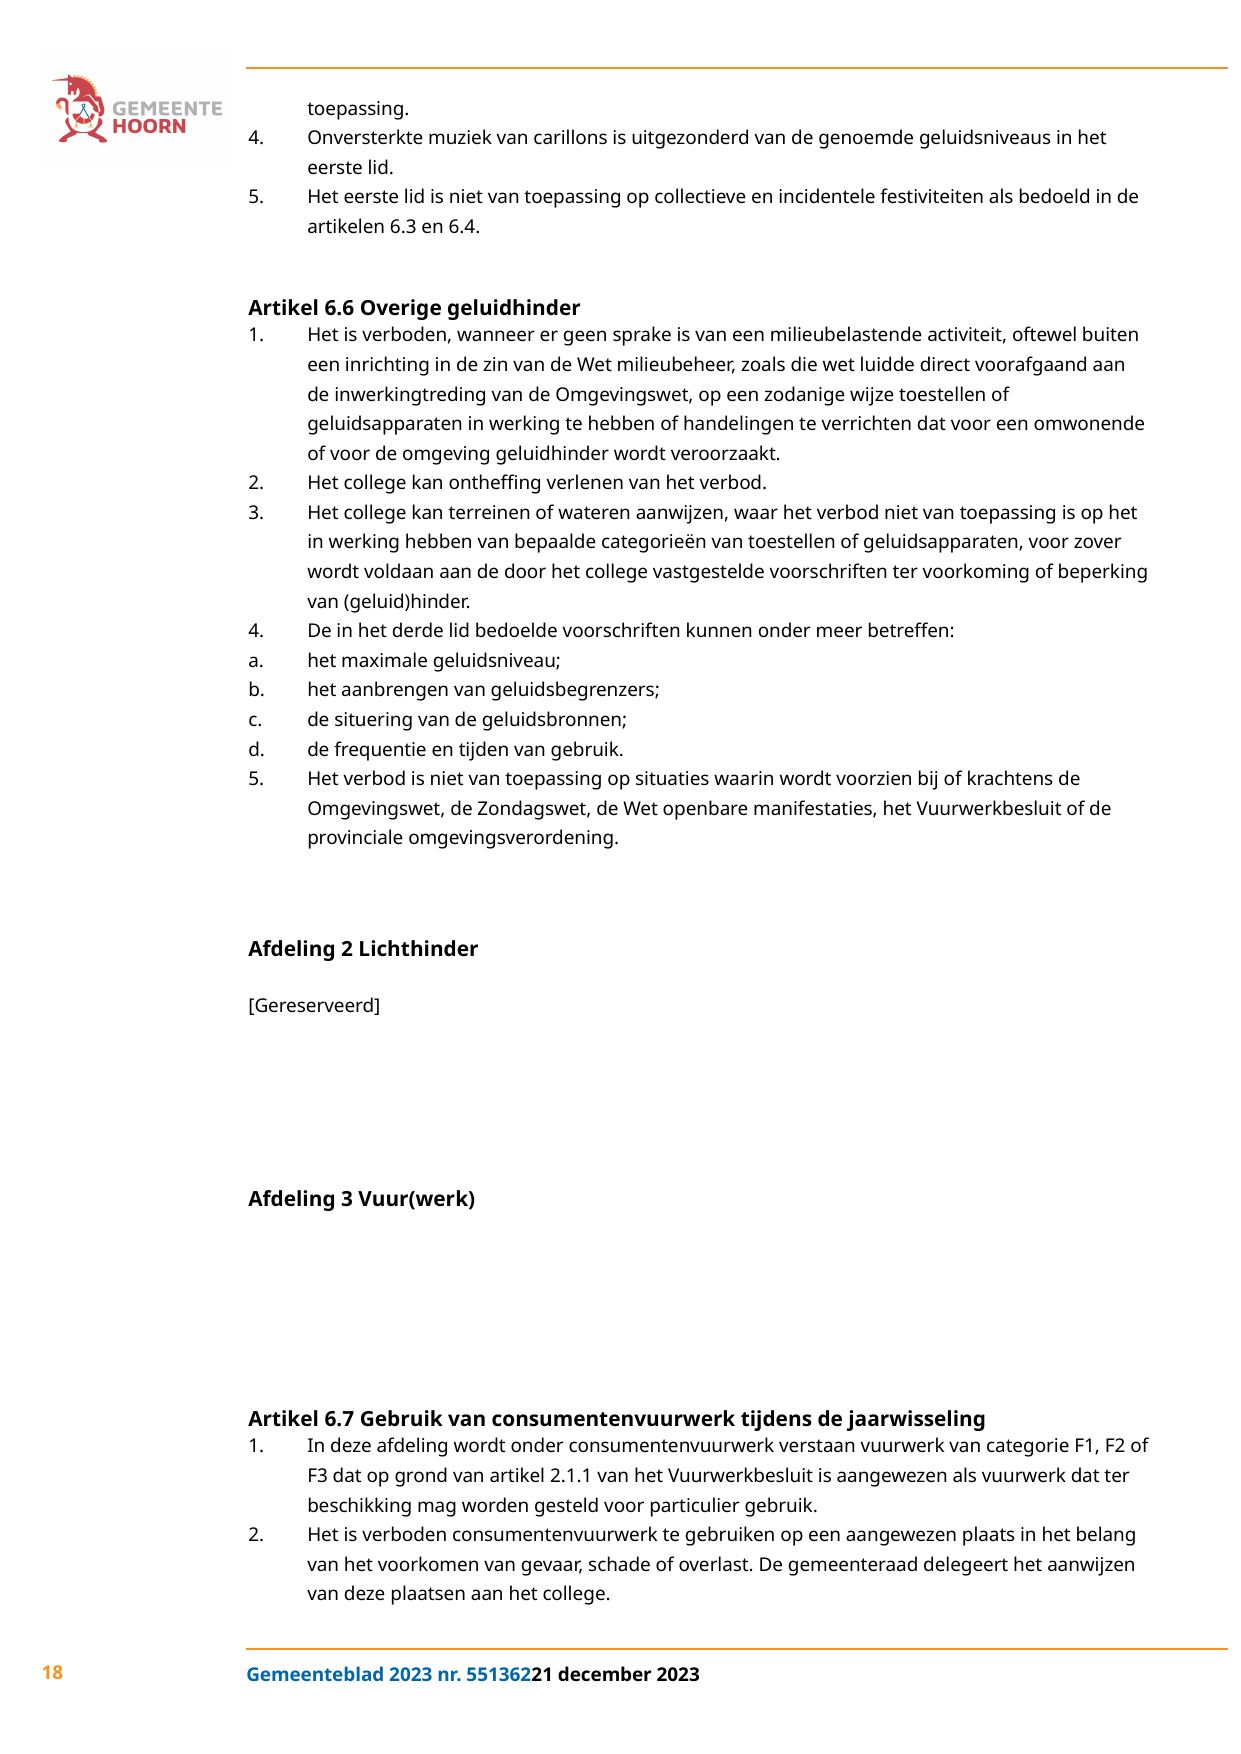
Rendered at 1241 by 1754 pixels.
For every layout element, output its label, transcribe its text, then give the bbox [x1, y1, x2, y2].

list de situering van de geluidsbronnen; [248, 706, 1152, 732]
list Het eerste lid is niet van toepassing op collectieve en incidentele festiviteiten als bedoeld in de artikelen 6.3 en 6.4. [248, 183, 1152, 239]
text Afdeling 3 Vuur(werk) [248, 1184, 1152, 1212]
list Onversterkte muziek van carillons is uitgezonderd van de genoemde geluidsniveaus in het eerste lid. [248, 124, 1152, 180]
text [Gereserveerd] [248, 992, 1152, 1018]
list het aanbrengen van geluidsbegrenzers; [248, 677, 1152, 702]
picture [41, 47, 231, 172]
list het maximale geluidsniveau; [248, 647, 1152, 673]
list de frequentie en tijden van gebruik. [248, 736, 1152, 761]
text Afdeling 2 Lichthinder [248, 934, 1152, 962]
list Het is verboden, wanneer er geen sprake is van een milieubelastende activiteit, oftewel buiten een inrichting in de zin van de Wet milieubeheer, zoals die wet luidde direct voorafgaand aan de inwerkingtreding van de Omgevingswet, op een zodanige wijze toestellen of geluidsapparaten in werking te hebben of handelingen te verrichten dat voor een omwonende of voor de omgeving geluidhinder wordt veroorzaakt. [248, 322, 1152, 466]
list toepassing. [248, 95, 1152, 121]
list Het college kan terreinen of wateren aanwijzen, waar het verbod niet van toepassing is op het in werking hebben van bepaalde categorieën van toestellen of geluidsapparaten, voor zover wordt voldaan aan de door het college vastgestelde voorschriften ter voorkoming of beperking van (geluid)hinder. [248, 499, 1152, 613]
list Het verbod is niet van toepassing op situaties waarin wordt voorzien bij of krachtens de Omgevingswet, de Zondagswet, de Wet openbare manifestaties, het Vuurwerkbesluit of de provinciale omgevingsverordening. [248, 765, 1152, 850]
text Artikel 6.6 Overige geluidhinder [248, 293, 1152, 322]
list Het college kan ontheffing verlenen van het verbod. [248, 469, 1152, 495]
text Artikel 6.7 Gebruik van consumentenvuurwerk tijdens de jaarwisseling [248, 1404, 1152, 1433]
list Het is verboden consumentenvuurwerk te gebruiken op een aangewezen plaats in het belang van het voorkomen van gevaar, schade of overlast. De gemeenteraad delegeert het aanwijzen van deze plaatsen aan het college. [248, 1521, 1152, 1606]
list De in het derde lid bedoelde voorschriften kunnen onder meer betreffen: [248, 617, 1152, 643]
list In deze afdeling wordt onder consumentenvuurwerk verstaan vuurwerk van categorie F1, F2 of F3 dat op grond van artikel 2.1.1 van het Vuurwerkbesluit is aangewezen als vuurwerk dat ter beschikking mag worden gesteld voor particulier gebruik. [248, 1433, 1152, 1518]
